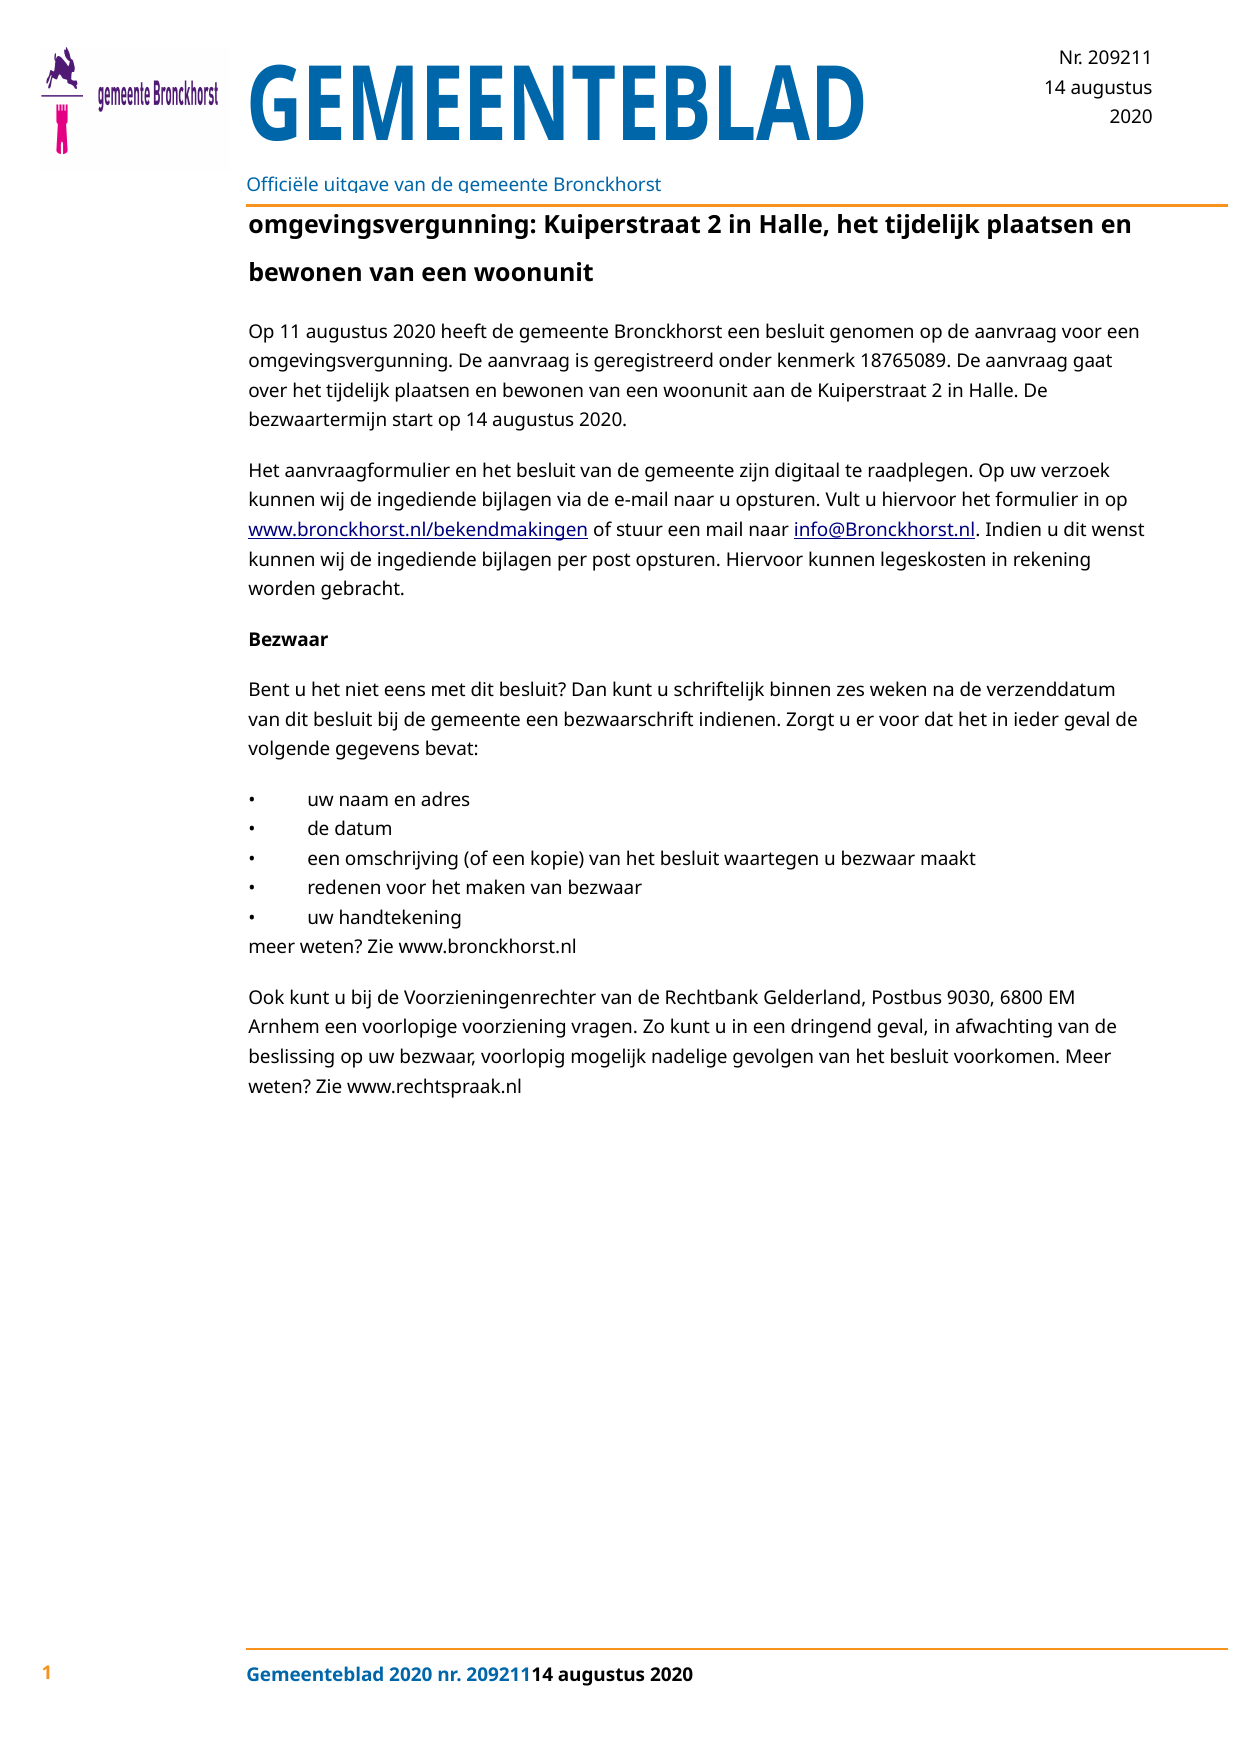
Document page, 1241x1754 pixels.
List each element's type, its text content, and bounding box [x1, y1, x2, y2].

picture [41, 47, 231, 172]
list uw handtekening [248, 904, 1152, 930]
text meer weten? Zie www.bronckhorst.nl [248, 934, 1152, 959]
list de datum [248, 815, 1152, 841]
text Bent u het niet eens met dit besluit? Dan kunt u schriftelijk binnen zes weken na de verzenddatum van dit besluit bij de gemeente een bezwaarschrift indienen. Zorgt u er voor dat het in ieder geval de volgende gegevens bevat: [248, 676, 1152, 761]
list uw naam en adres [248, 786, 1152, 812]
list redenen voor het maken van bezwaar [248, 874, 1152, 900]
text Bezwaar [248, 626, 1152, 652]
text Op 11 augustus 2020 heeft de gemeente Bronckhorst een besluit genomen op de aanvraag voor een omgevingsvergunning. De aanvraag is geregistreerd onder kenmerk 18765089. De aanvraag gaat over het tijdelijk plaatsen en bewonen van een woonunit aan de Kuiperstraat 2 in Halle. De bezwaartermijn start op 14 augustus 2020. [248, 318, 1152, 432]
text Ook kunt u bij de Voorzieningenrechter van de Rechtbank Gelderland, Postbus 9030, 6800 EM Arnhem een voorlopige voorziening vragen. Zo kunt u in een dringend geval, in afwachting van de beslissing op uw bezwaar, voorlopig mogelijk nadelige gevolgen van het besluit voorkomen. Meer weten? Zie www.rechtspraak.nl [248, 984, 1152, 1099]
text Het aanvraagformulier en het besluit van de gemeente zijn digitaal te raadplegen. Op uw verzoek kunnen wij de ingediende bijlagen via de e-mail naar u opsturen. Vult u hiervoor het formulier in op www.bronckhorst.nl/bekendmakingen of stuur een mail naar info@Bronckhorst.nl. Indien u dit wenst kunnen wij de ingediende bijlagen per post opsturen. Hiervoor kunnen legeskosten in rekening worden gebracht. [248, 457, 1152, 601]
list een omschrijving (of een kopie) van het besluit waartegen u bezwaar maakt [248, 845, 1152, 871]
text omgevingsvergunning: Kuiperstraat 2 in Halle, het tijdelijk plaatsen en bewonen van een woonunit [248, 207, 1152, 288]
